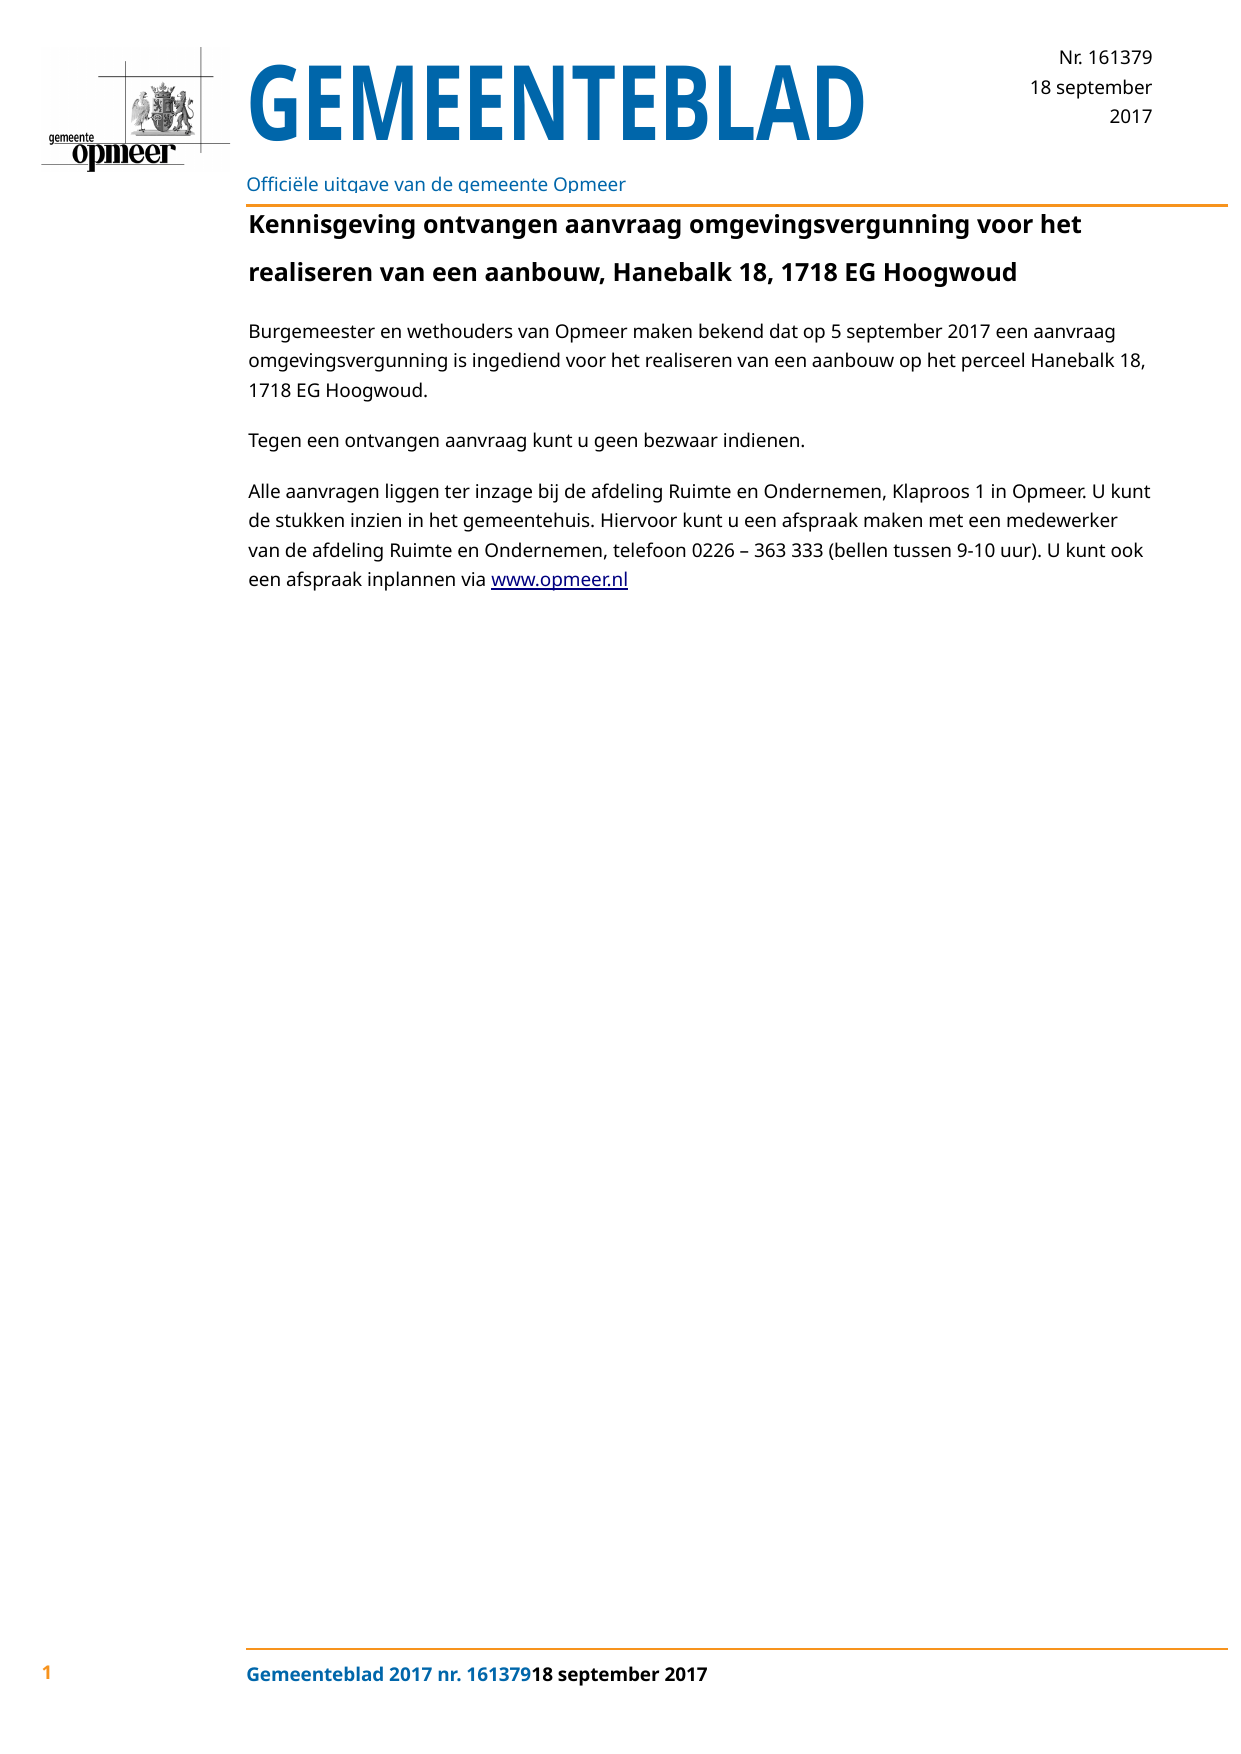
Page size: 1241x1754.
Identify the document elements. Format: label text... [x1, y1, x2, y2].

picture [41, 47, 231, 172]
text Tegen een ontvangen aanvraag kunt u geen bezwaar indienen. [248, 427, 1152, 453]
text Kennisgeving ontvangen aanvraag omgevingsvergunning voor het realiseren van een aanbouw, Hanebalk 18, 1718 EG Hoogwoud [248, 207, 1152, 288]
text Burgemeester en wethouders van Opmeer maken bekend dat op 5 september 2017 een aanvraag omgevingsvergunning is ingediend voor het realiseren van een aanbouw op het perceel Hanebalk 18, 1718 EG Hoogwoud. [248, 318, 1152, 403]
text Alle aanvragen liggen ter inzage bij de afdeling Ruimte en Ondernemen, Klaproos 1 in Opmeer. U kunt de stukken inzien in het gemeentehuis. Hiervoor kunt u een afspraak maken met een medewerker van de afdeling Ruimte en Ondernemen, telefoon 0226 – 363 333 (bellen tussen 9-10 uur). U kunt ook een afspraak inplannen via www.opmeer.nl [248, 478, 1152, 592]
